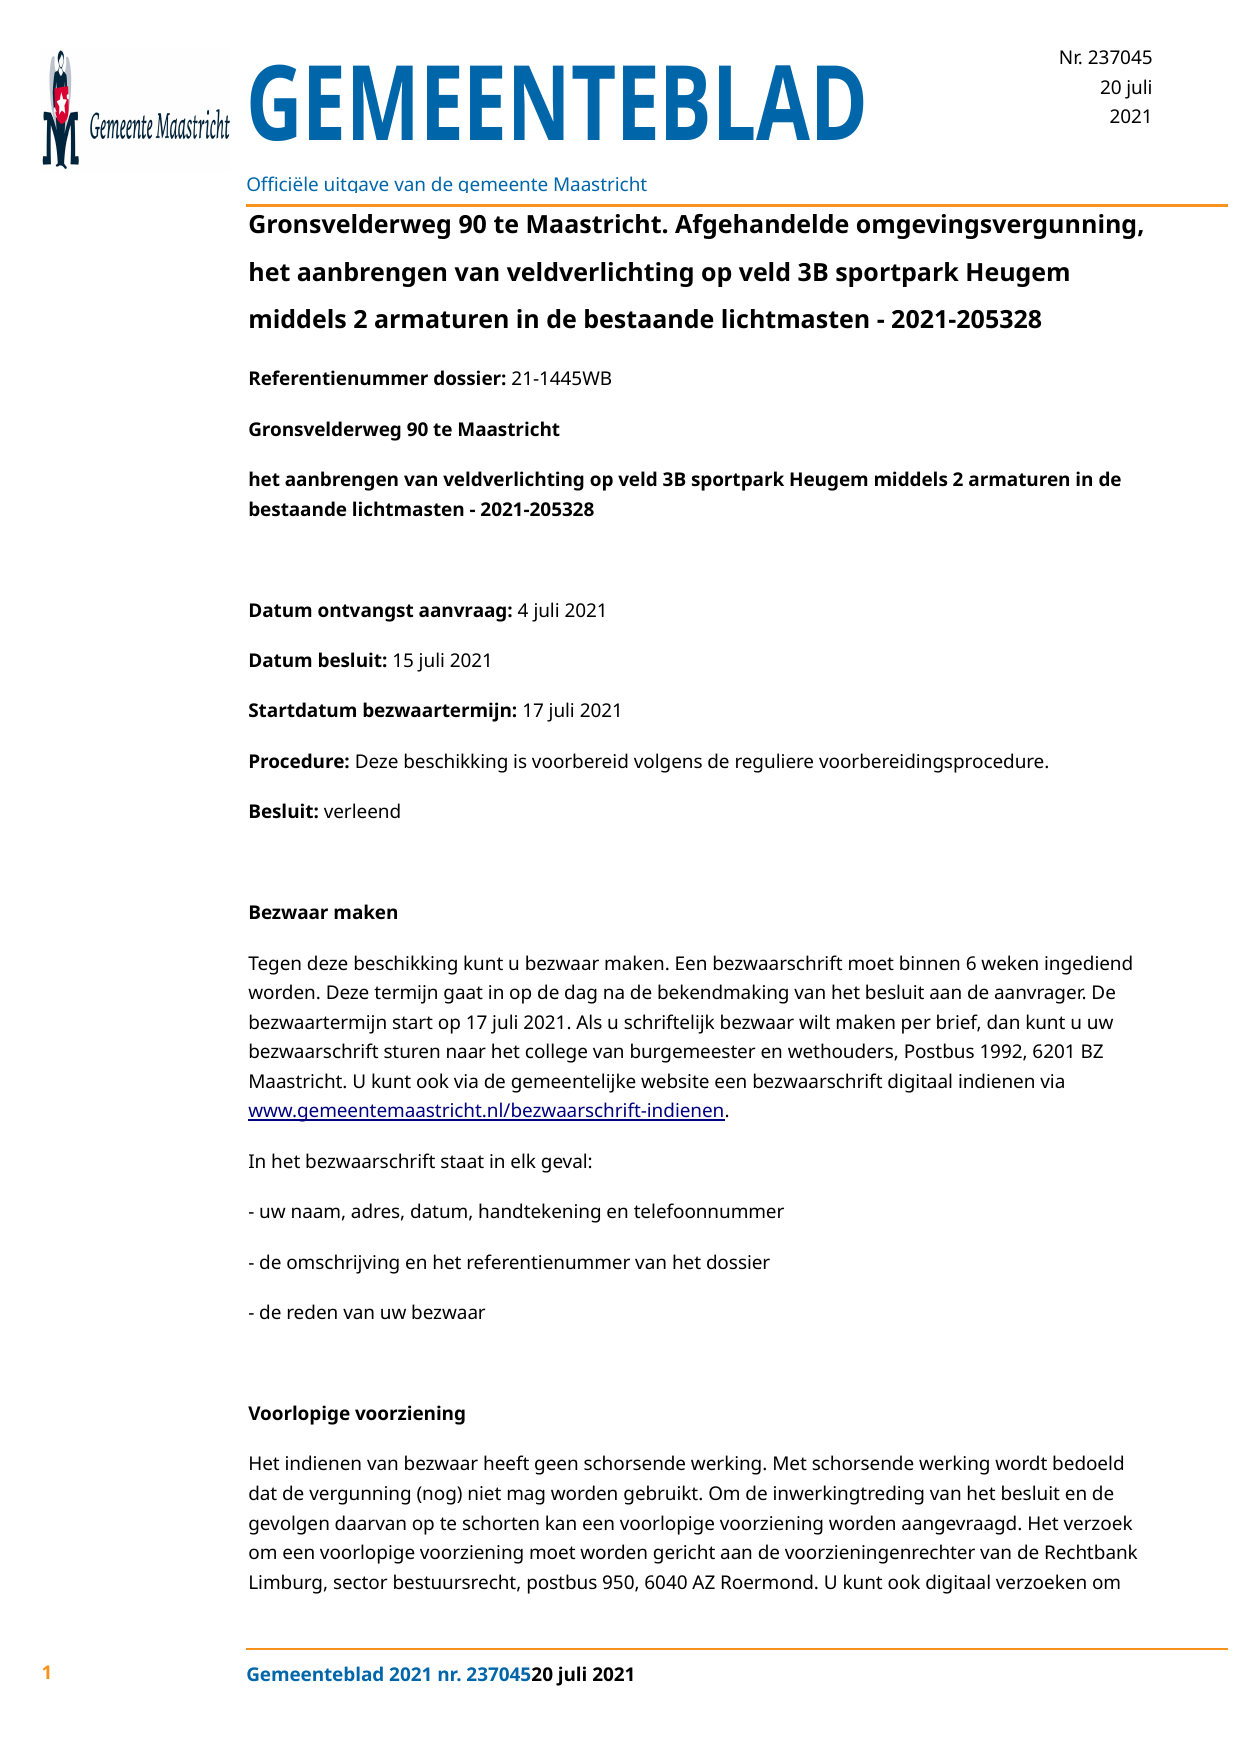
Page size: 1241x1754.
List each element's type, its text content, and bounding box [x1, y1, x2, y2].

text In het bezwaarschrift staat in elk geval: [248, 1148, 1152, 1174]
text Procedure: Deze beschikking is voorbereid volgens de reguliere voorbereidingsprocedure. [248, 748, 1152, 774]
text - de reden van uw bezwaar [248, 1299, 1152, 1325]
picture [41, 47, 231, 172]
text Referentienummer dossier: 21-1445WB [248, 366, 1152, 391]
text Datum besluit: 15 juli 2021 [248, 647, 1152, 673]
text Bezwaar maken [248, 899, 1152, 925]
text Besluit: verleend [248, 798, 1152, 824]
text Gronsvelderweg 90 te Maastricht [248, 416, 1152, 442]
text Gronsvelderweg 90 te Maastricht. Afgehandelde omgevingsvergunning, het aanbrengen van veldverlichting op veld 3B sportpark Heugem middels 2 armaturen in de bestaande lichtmasten - 2021-205328 [248, 207, 1152, 336]
text Voorlopige voorziening [248, 1400, 1152, 1426]
text - de omschrijving en het referentienummer van het dossier [248, 1249, 1152, 1274]
text Startdatum bezwaartermijn: 17 juli 2021 [248, 698, 1152, 723]
text - uw naam, adres, datum, handtekening en telefoonnummer [248, 1198, 1152, 1224]
text het aanbrengen van veldverlichting op veld 3B sportpark Heugem middels 2 armaturen in de bestaande lichtmasten - 2021-205328 [248, 466, 1152, 522]
text Datum ontvangst aanvraag: 4 juli 2021 [248, 597, 1152, 622]
text Tegen deze beschikking kunt u bezwaar maken. Een bezwaarschrift moet binnen 6 weken ingediend worden. Deze termijn gaat in op de dag na de bekendmaking van het besluit aan de aanvrager. De bezwaartermijn start op 17 juli 2021. Als u schriftelijk bezwaar wilt maken per brief, dan kunt u uw bezwaarschrift sturen naar het college van burgemeester en wethouders, Postbus 1992, 6201 BZ Maastricht. U kunt ook via de gemeentelijke website een bezwaarschrift digitaal indienen via www.gemeentemaastricht.nl/bezwaarschrift-indienen. [248, 950, 1152, 1123]
text Het indienen van bezwaar heeft geen schorsende werking. Met schorsende werking wordt bedoeld dat de vergunning (nog) niet mag worden gebruikt. Om de inwerkingtreding van het besluit en de gevolgen daarvan op te schorten kan een voorlopige voorziening worden aangevraagd. Het verzoek om een voorlopige voorziening moet worden gericht aan de voorzieningenrechter van de Rechtbank Limburg, sector bestuursrecht, postbus 950, 6040 AZ Roermond. U kunt ook digitaal verzoeken om [248, 1451, 1152, 1594]
